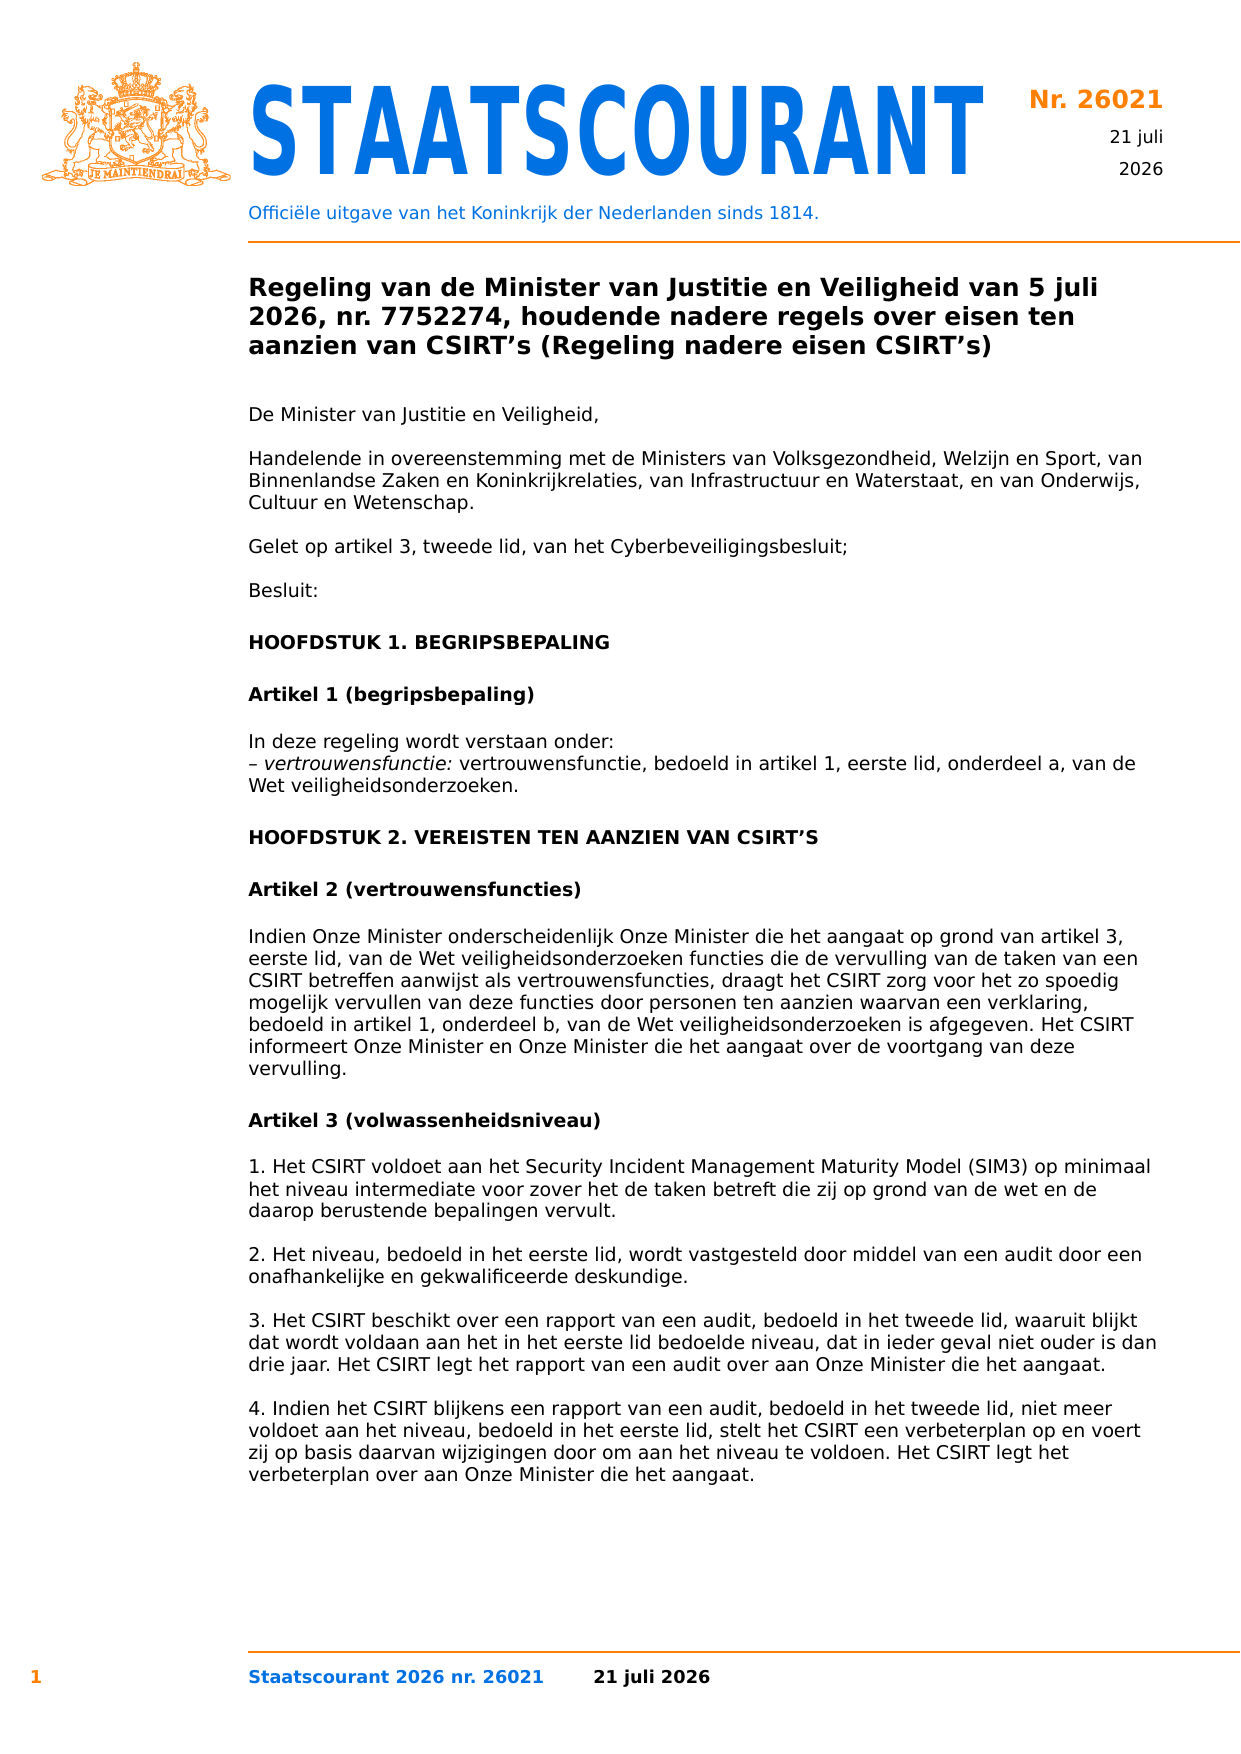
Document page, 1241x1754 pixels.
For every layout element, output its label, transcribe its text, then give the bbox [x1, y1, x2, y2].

text Besluit: [248, 580, 1163, 602]
table_cell 2026 [998, 153, 1240, 203]
text Handelende in overeenstemming met de Ministers van Volksgezondheid, Welzijn en Sport, van Binnenlandse Zaken en Koninkrijkrelaties, van Infrastructuur en Waterstaat, en van Onderwijs, Cultuur en Wetenschap. [248, 448, 1163, 514]
text Indien Onze Minister onderscheidenlijk Onze Minister die het aangaat op grond van artikel 3, eerste lid, van de Wet veiligheidsonderzoeken functies die de vervulling van de taken van een CSIRT betreffen aanwijst als vertrouwensfuncties, draagt het CSIRT zorg voor het zo spoedig mogelijk vervullen van deze functies door personen ten aanzien waarvan een verklaring, bedoeld in artikel 1, onderdeel b, van de Wet veiligheidsonderzoeken is afgegeven. Het CSIRT informeert Onze Minister en Onze Minister die het aangaat over de voortgang van deze vervulling. [248, 926, 1163, 1079]
text 2. Het niveau, bedoeld in het eerste lid, wordt vastgesteld door middel van een audit door een onafhankelijke en gekwalificeerde deskundige. [248, 1244, 1163, 1288]
subtitle Artikel 1 (begripsbepaling) [248, 684, 1163, 706]
text 1. Het CSIRT voldoet aan het Security Incident Management Maturity Model (SIM3) op minimaal het niveau intermediate voor zover het de taken betreft die zij op grond van de wet en de daarop berustende bepalingen vervult. [248, 1156, 1163, 1222]
subtitle Artikel 2 (vertrouwensfuncties) [248, 879, 1163, 901]
table_header Nr. 26021 [998, 62, 1240, 121]
picture [41, 62, 231, 186]
text De Minister van Justitie en Veiligheid, [248, 404, 1163, 426]
subtitle Regeling van de Minister van Justitie en Veiligheid van 5 juli 2026, nr. 7752274, houdende nadere regels over eisen ten aanzien van CSIRT’s (Regeling nadere eisen CSIRT’s) [248, 273, 1163, 361]
subtitle HOOFDSTUK 1. BEGRIPSBEPALING [248, 632, 1163, 654]
subtitle Artikel 3 (volwassenheidsniveau) [248, 1109, 1163, 1131]
table_cell 21 juli [998, 121, 1240, 153]
table_header STAATSCOURANT [248, 62, 998, 203]
text In deze regeling wordt verstaan onder: [248, 731, 1163, 753]
table_header [25, 62, 248, 241]
text Gelet op artikel 3, tweede lid, van het Cyberbeveiligingsbesluit; [248, 536, 1163, 558]
text 3. Het CSIRT beschikt over een rapport van een audit, bedoeld in het tweede lid, waaruit blijkt dat wordt voldaan aan het in het eerste lid bedoelde niveau, dat in ieder geval niet ouder is dan drie jaar. Het CSIRT legt het rapport van een audit over aan Onze Minister die het aangaat. [248, 1310, 1163, 1376]
subtitle HOOFDSTUK 2. VEREISTEN TEN AANZIEN VAN CSIRT’S [248, 827, 1163, 849]
text – vertrouwensfunctie: vertrouwensfunctie, bedoeld in artikel 1, eerste lid, onderdeel a, van de Wet veiligheidsonderzoeken. [248, 753, 1163, 797]
text 4. Indien het CSIRT blijkens een rapport van een audit, bedoeld in het tweede lid, niet meer voldoet aan het niveau, bedoeld in het eerste lid, stelt het CSIRT een verbeterplan op en voert zij op basis daarvan wijzigingen door om aan het niveau te voldoen. Het CSIRT legt het verbeterplan over aan Onze Minister die het aangaat. [248, 1398, 1163, 1486]
table_cell Officiële uitgave van het Koninkrijk der Nederlanden sinds 1814. [248, 203, 1240, 241]
